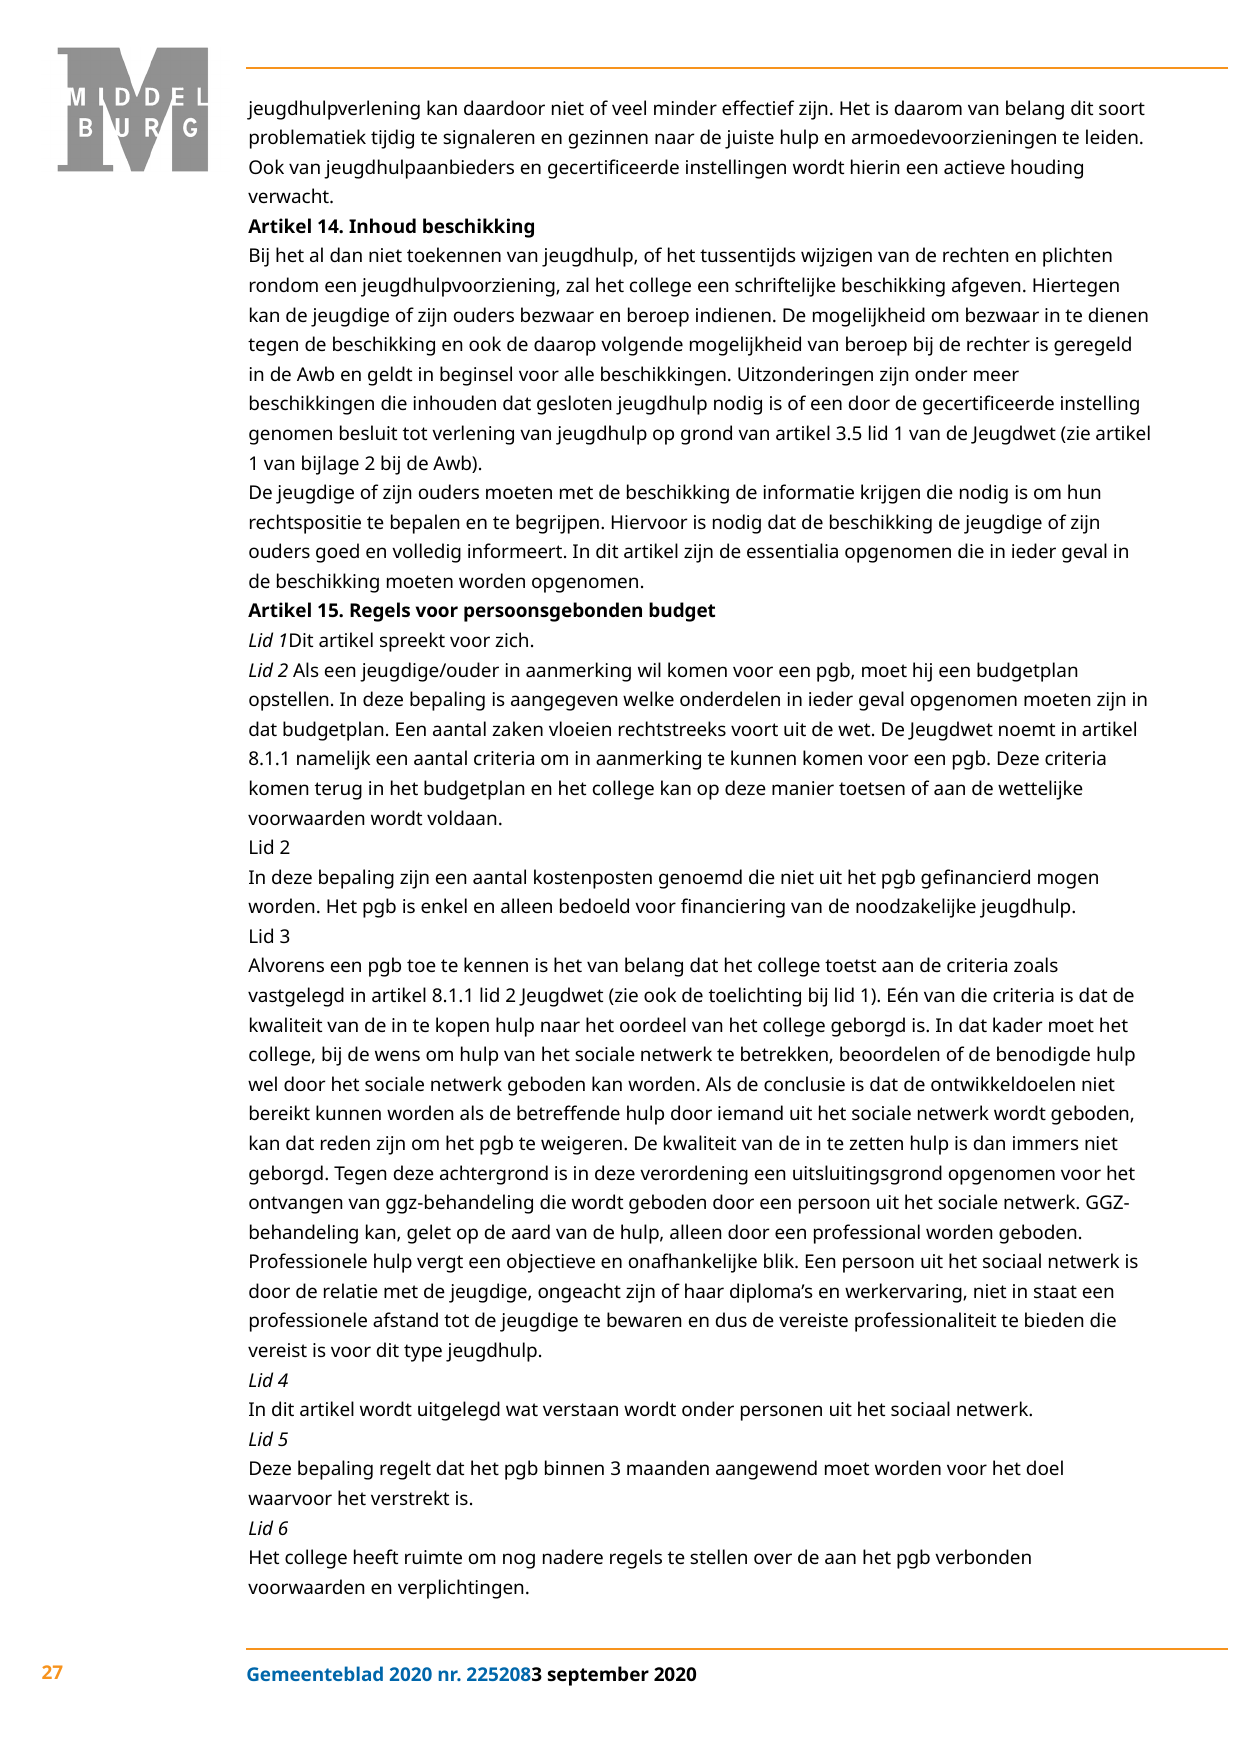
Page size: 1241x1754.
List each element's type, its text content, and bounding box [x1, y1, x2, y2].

text De jeugdige of zijn ouders moeten met de beschikking de informatie krijgen die nodig is om hun rechtspositie te bepalen en te begrijpen. Hiervoor is nodig dat de beschikking de jeugdige of zijn ouders goed en volledig informeert. In dit artikel zijn de essentialia opgenomen die in ieder geval in de beschikking moeten worden opgenomen. [248, 479, 1152, 594]
text Deze bepaling regelt dat het pgb binnen 3 maanden aangewend moet worden voor het doel waarvoor het verstrekt is. [248, 1456, 1152, 1511]
text Lid 2 [248, 834, 1152, 860]
text Het college heeft ruimte om nog nadere regels te stellen over de aan het pgb verbonden voorwaarden en verplichtingen. [248, 1544, 1152, 1600]
text jeugdhulpverlening kan daardoor niet of veel minder effectief zijn. Het is daarom van belang dit soort problematiek tijdig te signaleren en gezinnen naar de juiste hulp en armoedevoorzieningen te leiden. Ook van jeugdhulpaanbieders en gecertificeerde instellingen wordt hierin een actieve houding verwacht. [248, 95, 1152, 209]
text Lid 1Dit artikel spreekt voor zich. [248, 627, 1152, 653]
text Lid 3 [248, 923, 1152, 949]
text In dit artikel wordt uitgelegd wat verstaan wordt onder personen uit het sociaal netwerk. [248, 1396, 1152, 1422]
text Lid 6 [248, 1515, 1152, 1541]
text Bij het al dan niet toekennen van jeugdhulp, of het tussentijds wijzigen van de rechten en plichten rondom een jeugdhulpvoorziening, zal het college een schriftelijke beschikking afgeven. Hiertegen kan de jeugdige of zijn ouders bezwaar en beroep indienen. De mogelijkheid om bezwaar in te dienen tegen de beschikking en ook de daarop volgende mogelijkheid van beroep bij de rechter is geregeld in de Awb en geldt in beginsel voor alle beschikkingen. Uitzonderingen zijn onder meer beschikkingen die inhouden dat gesloten jeugdhulp nodig is of een door de gecertificeerde instelling genomen besluit tot verlening van jeugdhulp op grond van artikel 3.5 lid 1 van de Jeugdwet (zie artikel 1 van bijlage 2 bij de Awb). [248, 243, 1152, 476]
text Artikel 15. Regels voor persoonsgebonden budget [248, 598, 1152, 623]
text Lid 2 Als een jeugdige/ouder in aanmerking wil komen voor een pgb, moet hij een budgetplan opstellen. In deze bepaling is aangegeven welke onderdelen in ieder geval opgenomen moeten zijn in dat budgetplan. Een aantal zaken vloeien rechtstreeks voort uit de wet. De Jeugdwet noemt in artikel 8.1.1 namelijk een aantal criteria om in aanmerking te kunnen komen voor een pgb. Deze criteria komen terug in het budgetplan en het college kan op deze manier toetsen of aan de wettelijke voorwaarden wordt voldaan. [248, 657, 1152, 831]
text Lid 4 [248, 1367, 1152, 1393]
text In deze bepaling zijn een aantal kostenposten genoemd die niet uit het pgb gefinancierd mogen worden. Het pgb is enkel en alleen bedoeld voor financiering van de noodzakelijke jeugdhulp. [248, 864, 1152, 919]
text Artikel 14. Inhoud beschikking [248, 213, 1152, 239]
text Lid 5 [248, 1426, 1152, 1452]
text Alvorens een pgb toe te kennen is het van belang dat het college toetst aan de criteria zoals vastgelegd in artikel 8.1.1 lid 2 Jeugdwet (zie ook de toelichting bij lid 1). Eén van die criteria is dat de kwaliteit van de in te kopen hulp naar het oordeel van het college geborgd is. In dat kader moet het college, bij de wens om hulp van het sociale netwerk te betrekken, beoordelen of de benodigde hulp wel door het sociale netwerk geboden kan worden. Als de conclusie is dat de ontwikkeldoelen niet bereikt kunnen worden als de betreffende hulp door iemand uit het sociale netwerk wordt geboden, kan dat reden zijn om het pgb te weigeren. De kwaliteit van de in te zetten hulp is dan immers niet geborgd. Tegen deze achtergrond is in deze verordening een uitsluitingsgrond opgenomen voor het ontvangen van ggz-behandeling die wordt geboden door een persoon uit het sociale netwerk. GGZ-behandeling kan, gelet op de aard van de hulp, alleen door een professional worden geboden. Professionele hulp vergt een objectieve en onafhankelijke blik. Een persoon uit het sociaal netwerk is door de relatie met de jeugdige, ongeacht zijn of haar diploma’s en werkervaring, niet in staat een professionele afstand tot de jeugdige te bewaren en dus de vereiste professionaliteit te bieden die vereist is voor dit type jeugdhulp. [248, 953, 1152, 1363]
picture [41, 47, 231, 172]
